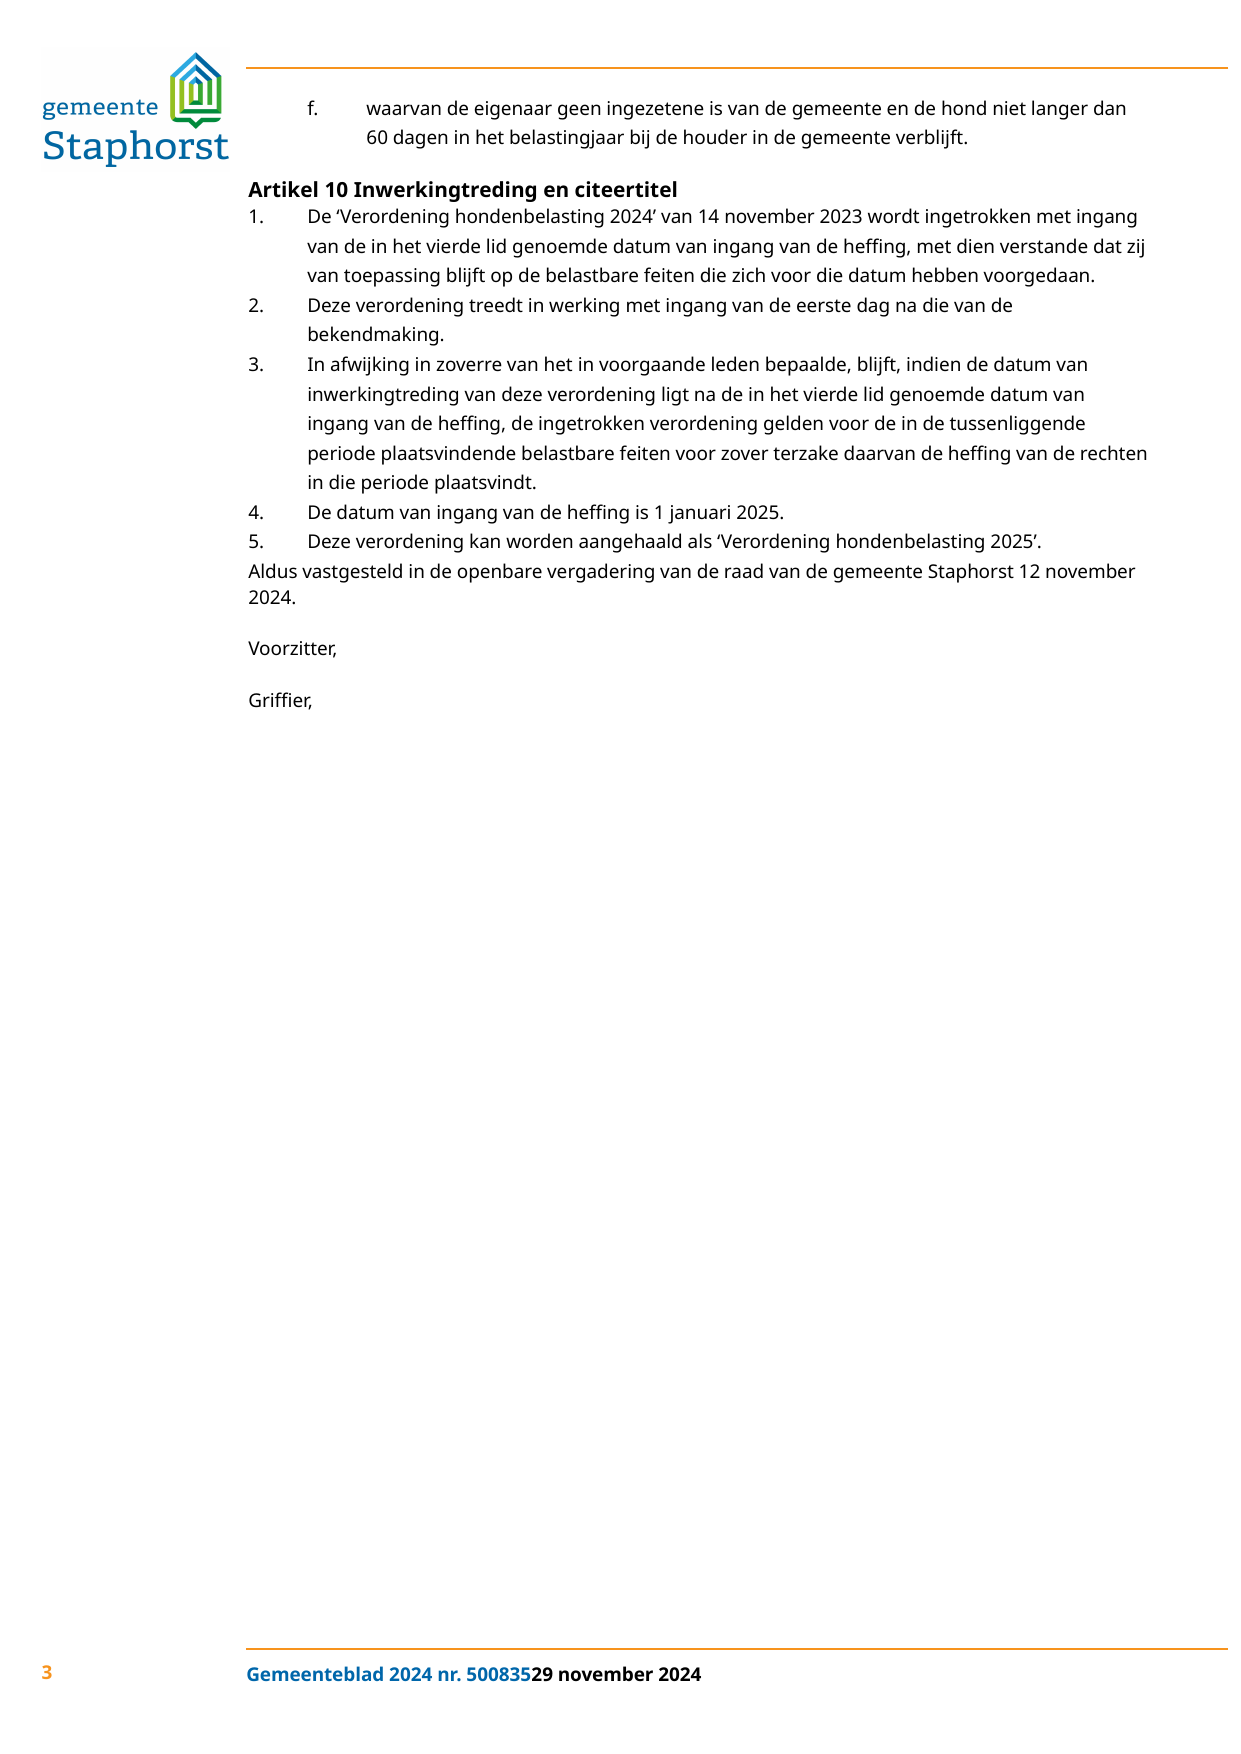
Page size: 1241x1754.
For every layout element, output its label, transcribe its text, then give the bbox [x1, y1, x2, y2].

list De ‘Verordening hondenbelasting 2024’ van 14 november 2023 wordt ingetrokken met ingang van de in het vierde lid genoemde datum van ingang van de heffing, met dien verstande dat zij van toepassing blijft op de belastbare feiten die zich voor die datum hebben voorgedaan. [248, 203, 1152, 288]
list De datum van ingang van de heffing is 1 januari 2025. [248, 499, 1152, 525]
picture [41, 47, 231, 172]
text Aldus vastgesteld in de openbare vergadering van de raad van de gemeente Staphorst 12 november 2024. [248, 558, 1152, 610]
text Voorzitter, [248, 635, 1152, 661]
text Artikel 10 Inwerkingtreding en citeertitel [248, 175, 1152, 203]
list In afwijking in zoverre van het in voorgaande leden bepaalde, blijft, indien de datum van inwerkingtreding van deze verordening ligt na de in het vierde lid genoemde datum van ingang van de heffing, de ingetrokken verordening gelden voor de in de tussenliggende periode plaatsvindende belastbare feiten voor zover terzake daarvan de heffing van de rechten in die periode plaatsvindt. [248, 351, 1152, 495]
list Deze verordening treedt in werking met ingang van de eerste dag na die van de bekendmaking. [248, 292, 1152, 347]
list Deze verordening kan worden aangehaald als ‘Verordening hondenbelasting 2025’. [248, 529, 1152, 554]
text Griffier, [248, 687, 1152, 713]
list waarvan de eigenaar geen ingezetene is van de gemeente en de hond niet langer dan 60 dagen in het belastingjaar bij de houder in de gemeente verblijft. [307, 95, 1152, 150]
